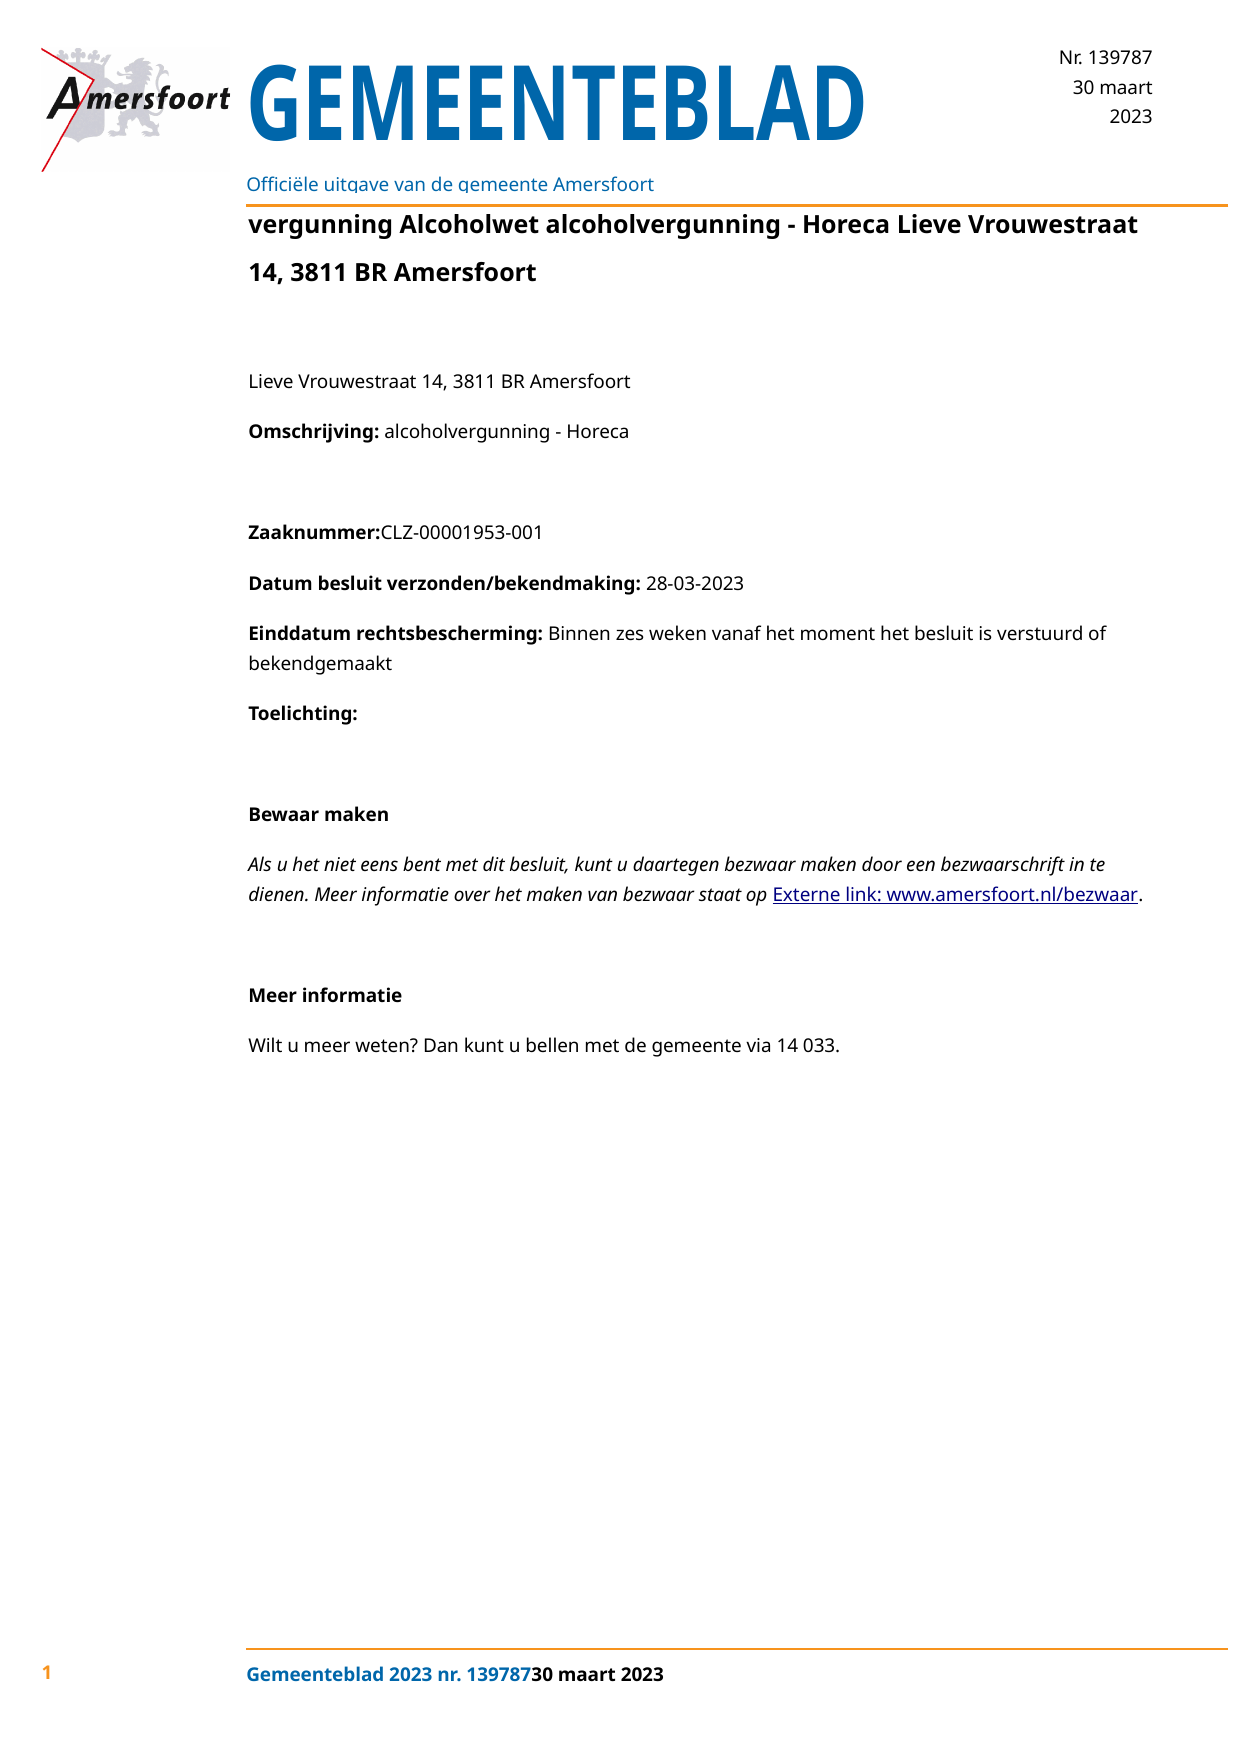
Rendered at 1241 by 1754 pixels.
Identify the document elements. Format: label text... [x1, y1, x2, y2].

text Einddatum rechtsbescherming: Binnen zes weken vanaf het moment het besluit is verstuurd of bekendgemaakt [248, 620, 1152, 676]
text vergunning Alcoholwet alcoholvergunning - Horeca Lieve Vrouwestraat 14, 3811 BR Amersfoort [248, 207, 1152, 288]
text Toelichting: [248, 700, 1152, 726]
text Wilt u meer weten? Dan kunt u bellen met de gemeente via 14 033. [248, 1032, 1152, 1058]
text Als u het niet eens bent met dit besluit, kunt u daartegen bezwaar maken door een bezwaarschrift in te dienen. Meer informatie over het maken van bezwaar staat op Externe link: www.amersfoort.nl/bezwaar. [248, 852, 1152, 907]
text Zaaknummer:CLZ-00001953-001 [248, 519, 1152, 545]
text Bewaar maken [248, 801, 1152, 827]
text Omschrijving: alcoholvergunning - Horeca [248, 419, 1152, 444]
picture [41, 47, 231, 172]
text Meer informatie [248, 982, 1152, 1008]
text Datum besluit verzonden/bekendmaking: 28-03-2023 [248, 570, 1152, 596]
text Lieve Vrouwestraat 14, 3811 BR Amersfoort [248, 368, 1152, 394]
